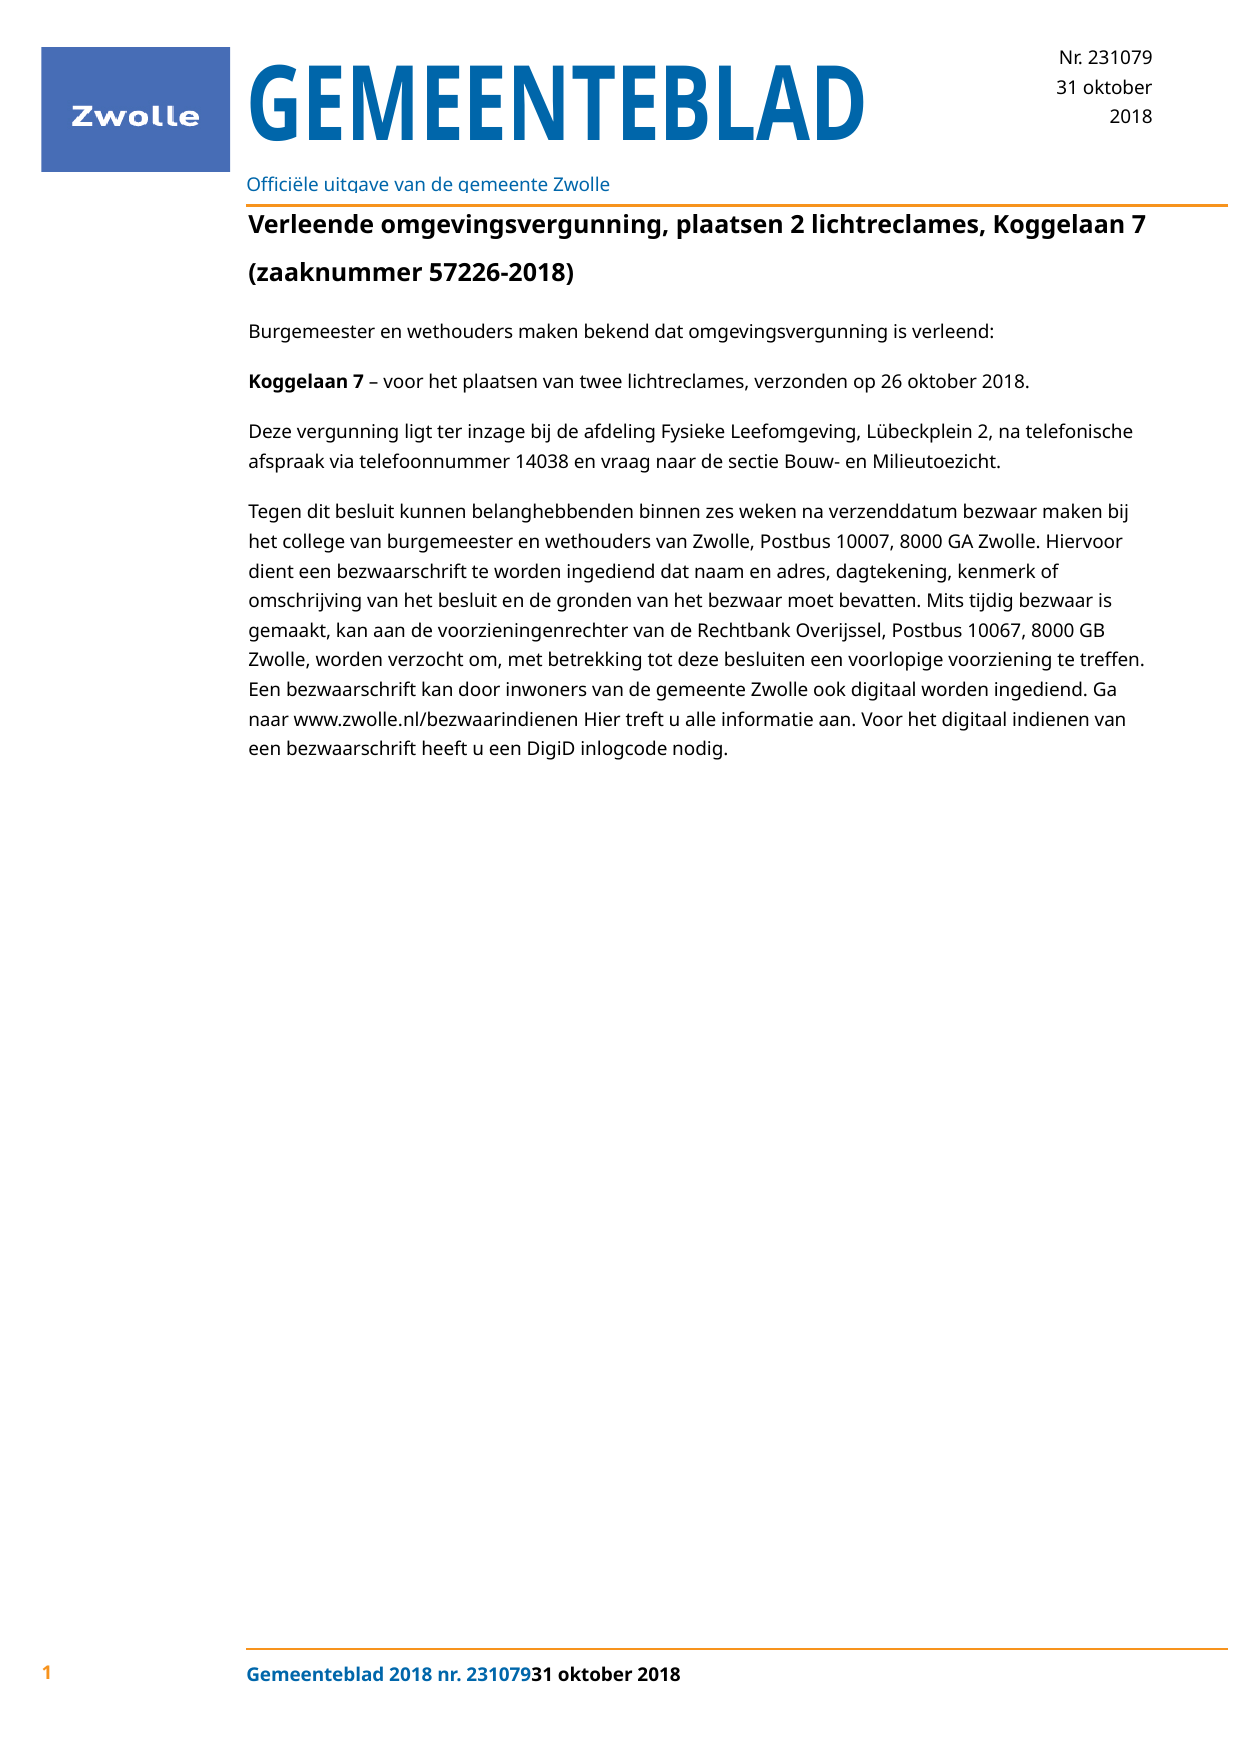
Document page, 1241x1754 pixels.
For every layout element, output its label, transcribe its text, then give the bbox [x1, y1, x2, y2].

text Verleende omgevingsvergunning, plaatsen 2 lichtreclames, Koggelaan 7 (zaaknummer 57226-2018) [248, 207, 1152, 288]
text Deze vergunning ligt ter inzage bij de afdeling Fysieke Leefomgeving, Lübeckplein 2, na telefonische afspraak via telefoonnummer 14038 en vraag naar de sectie Bouw- en Milieutoezicht. [248, 419, 1152, 474]
text Tegen dit besluit kunnen belanghebbenden binnen zes weken na verzenddatum bezwaar maken bij het college van burgemeester en wethouders van Zwolle, Postbus 10007, 8000 GA Zwolle. Hiervoor dient een bezwaarschrift te worden ingediend dat naam en adres, dagtekening, kenmerk of omschrijving van het besluit en de gronden van het bezwaar moet bevatten. Mits tijdig bezwaar is gemaakt, kan aan de voorzieningenrechter van de Rechtbank Overijssel, Postbus 10067, 8000 GB Zwolle, worden verzocht om, met betrekking tot deze besluiten een voorlopige voorziening te treffen. Een bezwaarschrift kan door inwoners van de gemeente Zwolle ook digitaal worden ingediend. Ga naar www.zwolle.nl/bezwaarindienen Hier treft u alle informatie aan. Voor het digitaal indienen van een bezwaarschrift heeft u een DigiD inlogcode nodig. [248, 499, 1152, 761]
text Burgemeester en wethouders maken bekend dat omgevingsvergunning is verleend: [248, 318, 1152, 344]
picture [41, 47, 231, 172]
text Koggelaan 7 – voor het plaatsen van twee lichtreclames, verzonden op 26 oktober 2018. [248, 368, 1152, 394]
